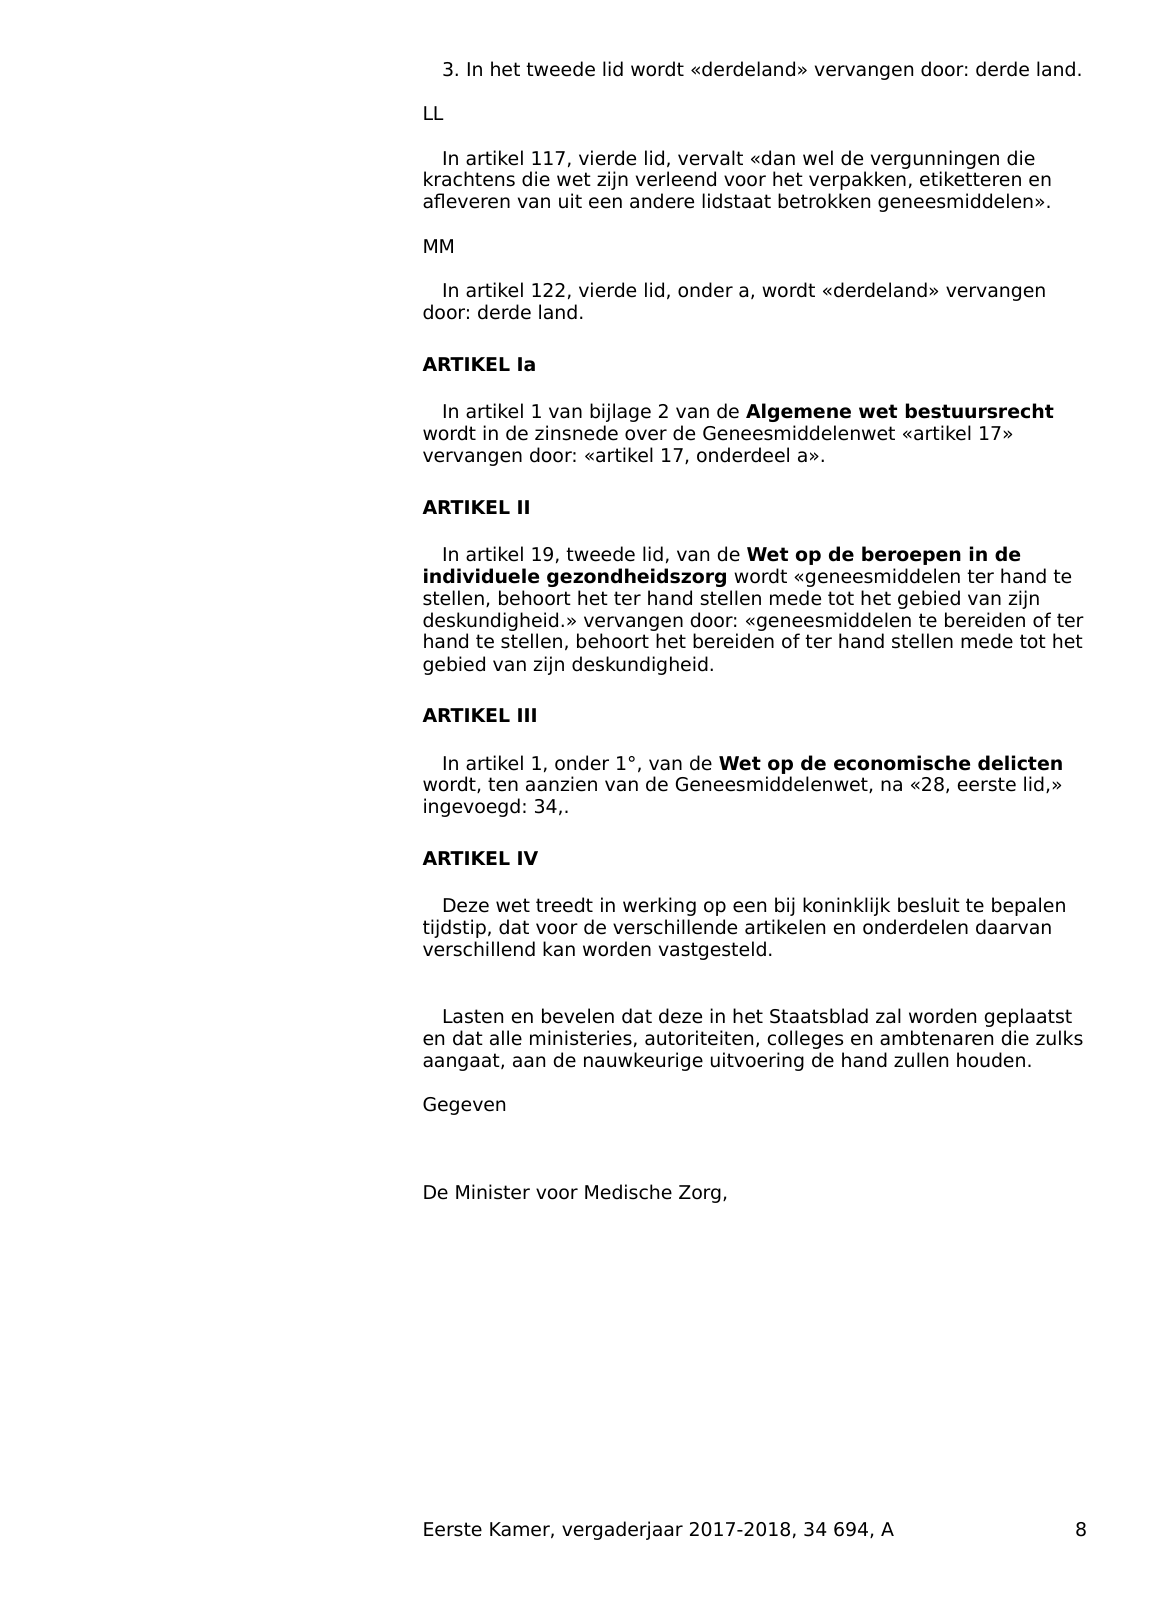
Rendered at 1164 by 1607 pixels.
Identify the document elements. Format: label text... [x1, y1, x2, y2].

text Lasten en bevelen dat deze in het Staatsblad zal worden geplaatst en dat alle ministeries, autoriteiten, colleges en ambtenaren die zulks aangaat, aan de nauwkeurige uitvoering de hand zullen houden. [422, 1006, 1087, 1072]
text 3. In het tweede lid wordt «derdeland» vervangen door: derde land. [422, 59, 1087, 81]
text In artikel 19, tweede lid, van de Wet op de beroepen in de individuele gezondheidszorg wordt «geneesmiddelen ter hand te stellen, behoort het ter hand stellen mede tot het gebied van zijn deskundigheid.» vervangen door: «geneesmiddelen te bereiden of ter hand te stellen, behoort het bereiden of ter hand stellen mede tot het gebied van zijn deskundigheid. [422, 543, 1087, 675]
text LL [422, 103, 1087, 125]
text Deze wet treedt in werking op een bij koninklijk besluit te bepalen tijdstip, dat voor de verschillende artikelen en onderdelen daarvan verschillend kan worden vastgesteld. [422, 895, 1087, 961]
subtitle ARTIKEL Ia [422, 354, 1087, 376]
subtitle ARTIKEL III [422, 705, 1087, 727]
text In artikel 117, vierde lid, vervalt «dan wel de vergunningen die krachtens die wet zijn verleend voor het verpakken, etiketteren en afleveren van uit een andere lidstaat betrokken geneesmiddelen». [422, 147, 1087, 213]
text MM [422, 236, 1087, 257]
text Gegeven [422, 1094, 1087, 1116]
text De Minister voor Medische Zorg, [422, 1182, 1087, 1204]
text In artikel 122, vierde lid, onder a, wordt «derdeland» vervangen door: derde land. [422, 280, 1087, 324]
text In artikel 1, onder 1°, van de Wet op de economische delicten wordt, ten aanzien van de Geneesmiddelenwet, na «28, eerste lid,» ingevoegd: 34,. [422, 752, 1087, 818]
subtitle ARTIKEL II [422, 497, 1087, 518]
text In artikel 1 van bijlage 2 van de Algemene wet bestuursrecht wordt in de zinsnede over de Geneesmiddelenwet «artikel 17» vervangen door: «artikel 17, onderdeel a». [422, 401, 1087, 467]
subtitle ARTIKEL IV [422, 848, 1087, 870]
